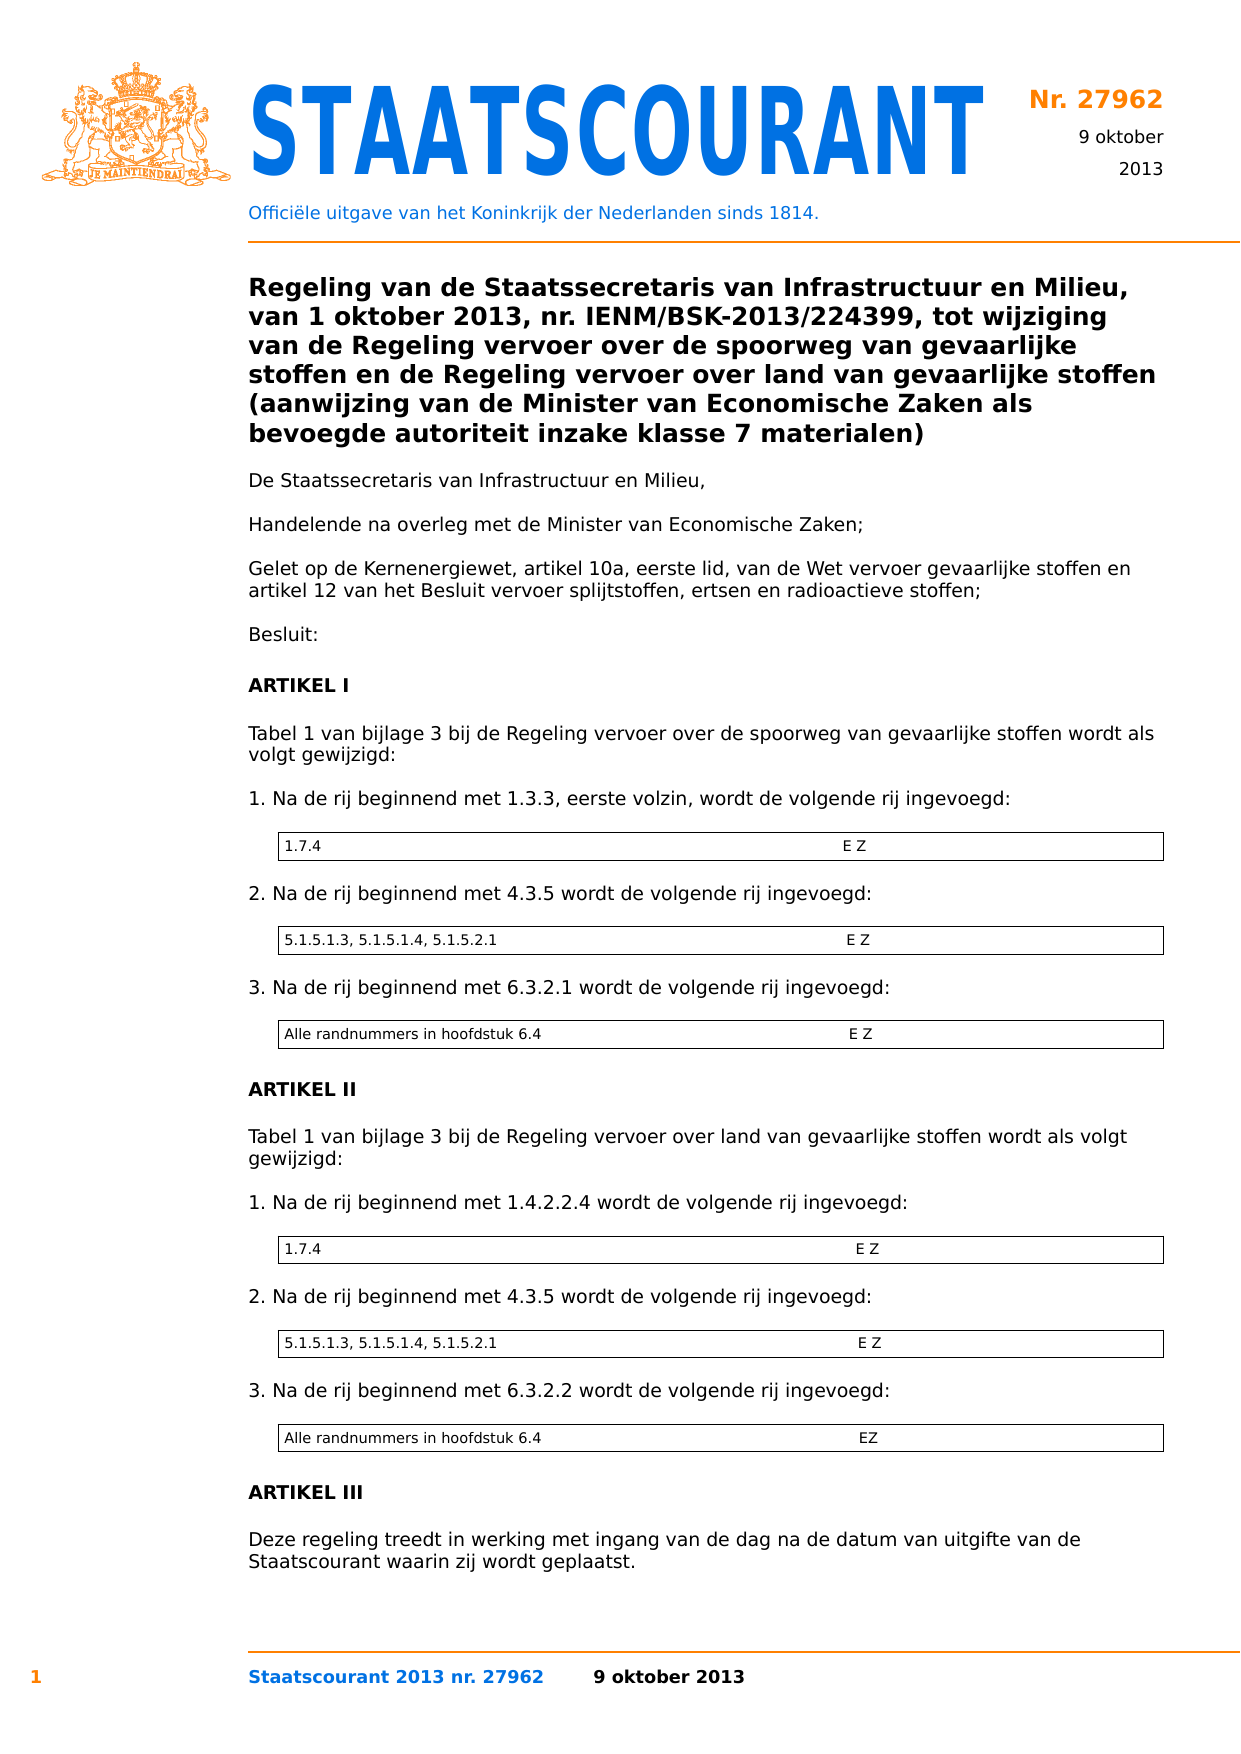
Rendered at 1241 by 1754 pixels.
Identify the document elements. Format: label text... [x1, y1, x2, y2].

table_header E Z [836, 833, 1163, 859]
text Gelet op de Kernenergiewet, artikel 10a, eerste lid, van de Wet vervoer gevaarlijke stoffen en artikel 12 van het Besluit vervoer splijtstoffen, ertsen en radioactieve stoffen; [248, 558, 1163, 602]
table_header EZ [853, 1425, 1163, 1451]
table_header 1.7.4 [279, 1237, 849, 1263]
table_header 1.7.4 [279, 833, 836, 859]
text Deze regeling treedt in werking met ingang van de dag na de datum van uitgifte van de Staatscourant waarin zij wordt geplaatst. [248, 1529, 1163, 1573]
text Besluit: [248, 623, 1163, 645]
subtitle ARTIKEL III [248, 1482, 1163, 1504]
subtitle ARTIKEL II [248, 1079, 1163, 1101]
table_cell 2013 [998, 153, 1240, 203]
table_cell Officiële uitgave van het Koninkrijk der Nederlanden sinds 1814. [248, 203, 1240, 241]
picture [41, 62, 231, 186]
text Handelende na overleg met de Minister van Economische Zaken; [248, 514, 1163, 536]
text 3. Na de rij beginnend met 6.3.2.2 wordt de volgende rij ingevoegd: [248, 1380, 1163, 1402]
table_header Nr. 27962 [998, 62, 1240, 121]
text 2. Na de rij beginnend met 4.3.5 wordt de volgende rij ingevoegd: [248, 1286, 1163, 1308]
subtitle Regeling van de Staatssecretaris van Infrastructuur en Milieu, van 1 oktober 2013, nr. IENM/BSK-2013/224399, tot wijziging van de Regeling vervoer over de spoorweg van gevaarlijke stoffen en de Regeling vervoer over land van gevaarlijke stoffen (aanwijzing van de Minister van Economische Zaken als bevoegde autoriteit inzake klasse 7 materialen) [248, 273, 1163, 448]
text Tabel 1 van bijlage 3 bij de Regeling vervoer over land van gevaarlijke stoffen wordt als volgt gewijzigd: [248, 1126, 1163, 1170]
table_header Alle randnummers in hoofdstuk 6.4 [279, 1021, 843, 1048]
text 3. Na de rij beginnend met 6.3.2.1 wordt de volgende rij ingevoegd: [248, 977, 1163, 998]
table_header Alle randnummers in hoofdstuk 6.4 [279, 1425, 853, 1451]
table_header E Z [843, 1021, 1163, 1048]
text 2. Na de rij beginnend met 4.3.5 wordt de volgende rij ingevoegd: [248, 882, 1163, 904]
subtitle ARTIKEL I [248, 675, 1163, 697]
table_header [25, 62, 248, 241]
text De Staatssecretaris van Infrastructuur en Milieu, [248, 470, 1163, 492]
table_header E Z [852, 1331, 1163, 1357]
table_header STAATSCOURANT [248, 62, 998, 203]
table_header 5.1.5.1.3, 5.1.5.1.4, 5.1.5.2.1 [279, 927, 840, 954]
table_header E Z [840, 927, 1163, 954]
text Tabel 1 van bijlage 3 bij de Regeling vervoer over de spoorweg van gevaarlijke stoffen wordt als volgt gewijzigd: [248, 722, 1163, 766]
table_cell 9 oktober [998, 121, 1240, 153]
text 1. Na de rij beginnend met 1.4.2.2.4 wordt de volgende rij ingevoegd: [248, 1192, 1163, 1214]
table_header 5.1.5.1.3, 5.1.5.1.4, 5.1.5.2.1 [279, 1331, 852, 1357]
text 1. Na de rij beginnend met 1.3.3, eerste volzin, wordt de volgende rij ingevoegd: [248, 788, 1163, 810]
table_header E Z [850, 1237, 1163, 1263]
